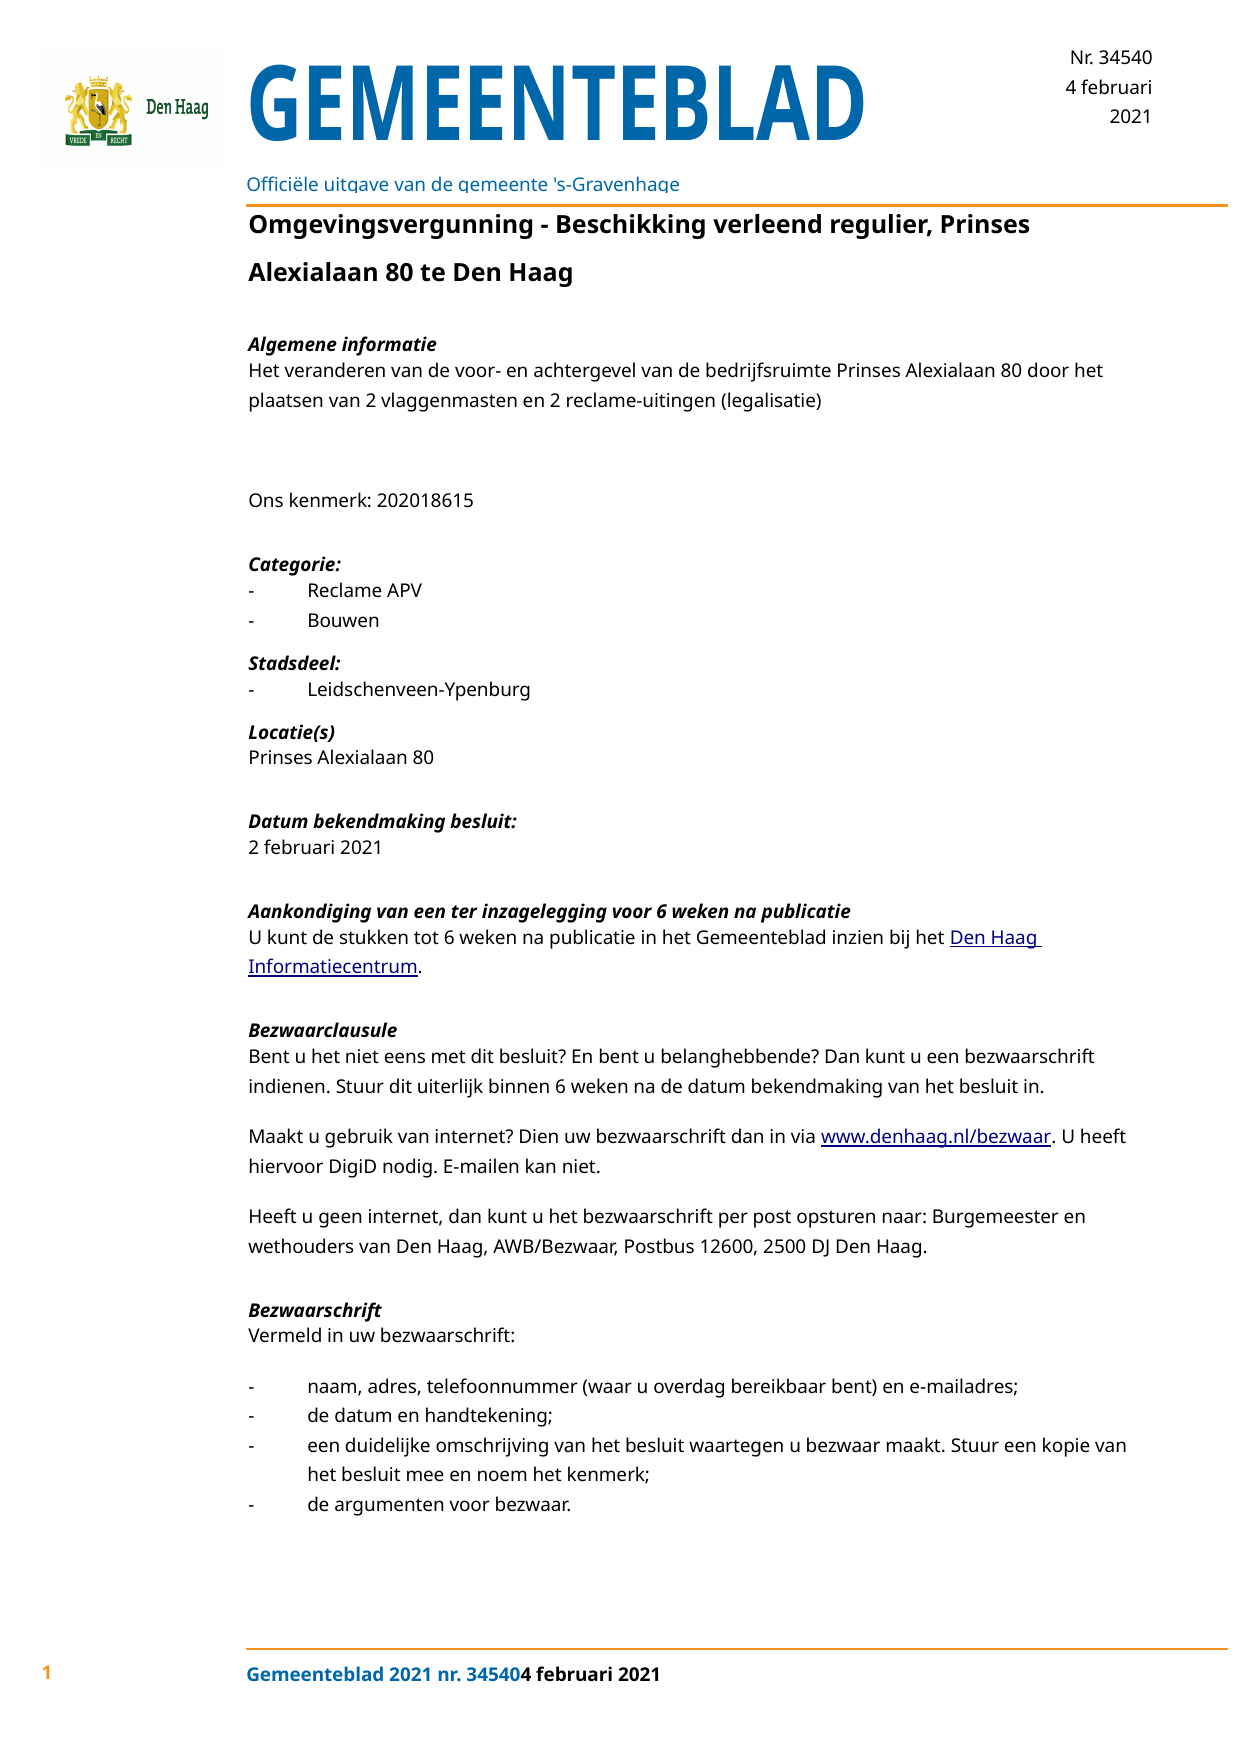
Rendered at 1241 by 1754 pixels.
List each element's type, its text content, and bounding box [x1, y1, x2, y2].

text Algemene informatie [248, 331, 1152, 357]
text Aankondiging van een ter inzagelegging voor 6 weken na publicatie [248, 898, 1152, 924]
text Het veranderen van de voor- en achtergevel van de bedrijfsruimte Prinses Alexialaan 80 door het plaatsen van 2 vlaggenmasten en 2 reclame-uitingen (legalisatie) [248, 357, 1152, 412]
list Bouwen [248, 607, 1152, 633]
text 2 februari 2021 [248, 834, 1152, 860]
text Maakt u gebruik van internet? Dien uw bezwaarschrift dan in via www.denhaag.nl/bezwaar. U heeft hiervoor DigiD nodig. E-mailen kan niet. [248, 1123, 1152, 1178]
text Bent u het niet eens met dit besluit? En bent u belanghebbende? Dan kunt u een bezwaarschrift indienen. Stuur dit uiterlijk binnen 6 weken na de datum bekendmaking van het besluit in. [248, 1043, 1152, 1098]
list een duidelijke omschrijving van het besluit waartegen u bezwaar maakt. Stuur een kopie van het besluit mee en noem het kenmerk; [248, 1432, 1152, 1487]
text Prinses Alexialaan 80 [248, 744, 1152, 770]
text Bezwaarclausule [248, 1017, 1152, 1043]
text Bezwaarschrift [248, 1297, 1152, 1322]
text Vermeld in uw bezwaarschrift: [248, 1322, 1152, 1348]
text Datum bekendmaking besluit: [248, 808, 1152, 834]
list Leidschenveen-Ypenburg [248, 676, 1152, 701]
text Ons kenmerk: 202018615 [248, 488, 1152, 513]
list de datum en handtekening; [248, 1402, 1152, 1428]
list Reclame APV [248, 577, 1152, 603]
text Heeft u geen internet, dan kunt u het bezwaarschrift per post opsturen naar: Burgemeester en wethouders van Den Haag, AWB/Bezwaar, Postbus 12600, 2500 DJ Den Haag. [248, 1203, 1152, 1258]
list naam, adres, telefoonnummer (waar u overdag bereikbaar bent) en e-mailadres; [248, 1373, 1152, 1399]
text Omgevingsvergunning - Beschikking verleend regulier, Prinses Alexialaan 80 te Den Haag [248, 207, 1152, 288]
text Stadsdeel: [248, 650, 1152, 676]
text Locatie(s) [248, 719, 1152, 744]
text U kunt de stukken tot 6 weken na publicatie in het Gemeenteblad inzien bij het Den Haag Informatiecentrum. [248, 924, 1152, 979]
list de argumenten voor bezwaar. [248, 1491, 1152, 1517]
text Categorie: [248, 552, 1152, 577]
picture [41, 47, 231, 172]
